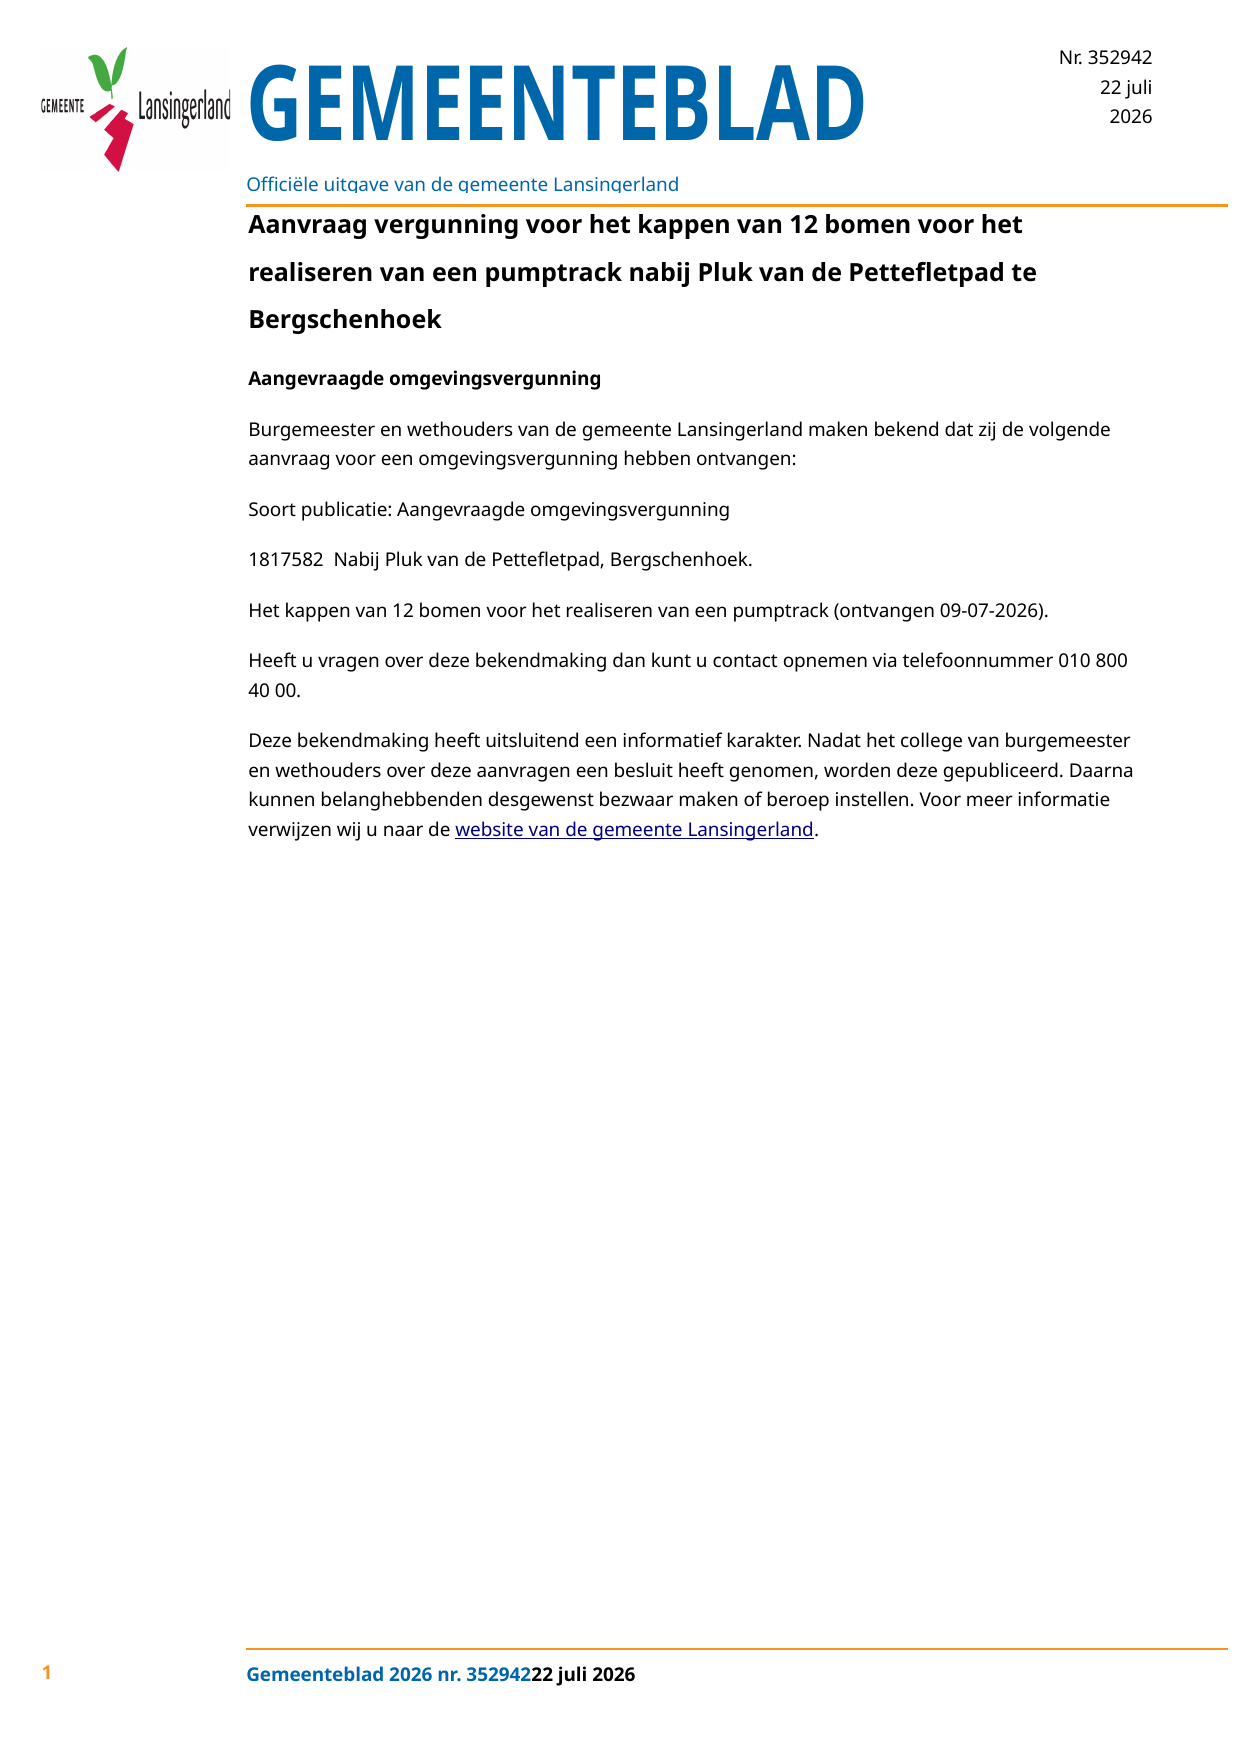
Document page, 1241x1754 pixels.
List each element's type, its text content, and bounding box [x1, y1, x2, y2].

text Het kappen van 12 bomen voor het realiseren van een pumptrack (ontvangen 09-07-2026). [248, 597, 1152, 622]
text Burgemeester en wethouders van de gemeente Lansingerland maken bekend dat zij de volgende aanvraag voor een omgevingsvergunning hebben ontvangen: [248, 416, 1152, 471]
text Deze bekendmaking heeft uitsluitend een informatief karakter. Nadat het college van burgemeester en wethouders over deze aanvragen een besluit heeft genomen, worden deze gepubliceerd. Daarna kunnen belanghebbenden desgewenst bezwaar maken of beroep instellen. Voor meer informatie verwijzen wij u naar de website van de gemeente Lansingerland. [248, 727, 1152, 842]
text Aangevraagde omgevingsvergunning [248, 366, 1152, 391]
text Aanvraag vergunning voor het kappen van 12 bomen voor het realiseren van een pumptrack nabij Pluk van de Pettefletpad te Bergschenhoek [248, 207, 1152, 336]
text 1817582 Nabij Pluk van de Pettefletpad, Bergschenhoek. [248, 546, 1152, 572]
text Soort publicatie: Aangevraagde omgevingsvergunning [248, 496, 1152, 522]
picture [41, 47, 231, 172]
text Heeft u vragen over deze bekendmaking dan kunt u contact opnemen via telefoonnummer 010 800 40 00. [248, 647, 1152, 702]
